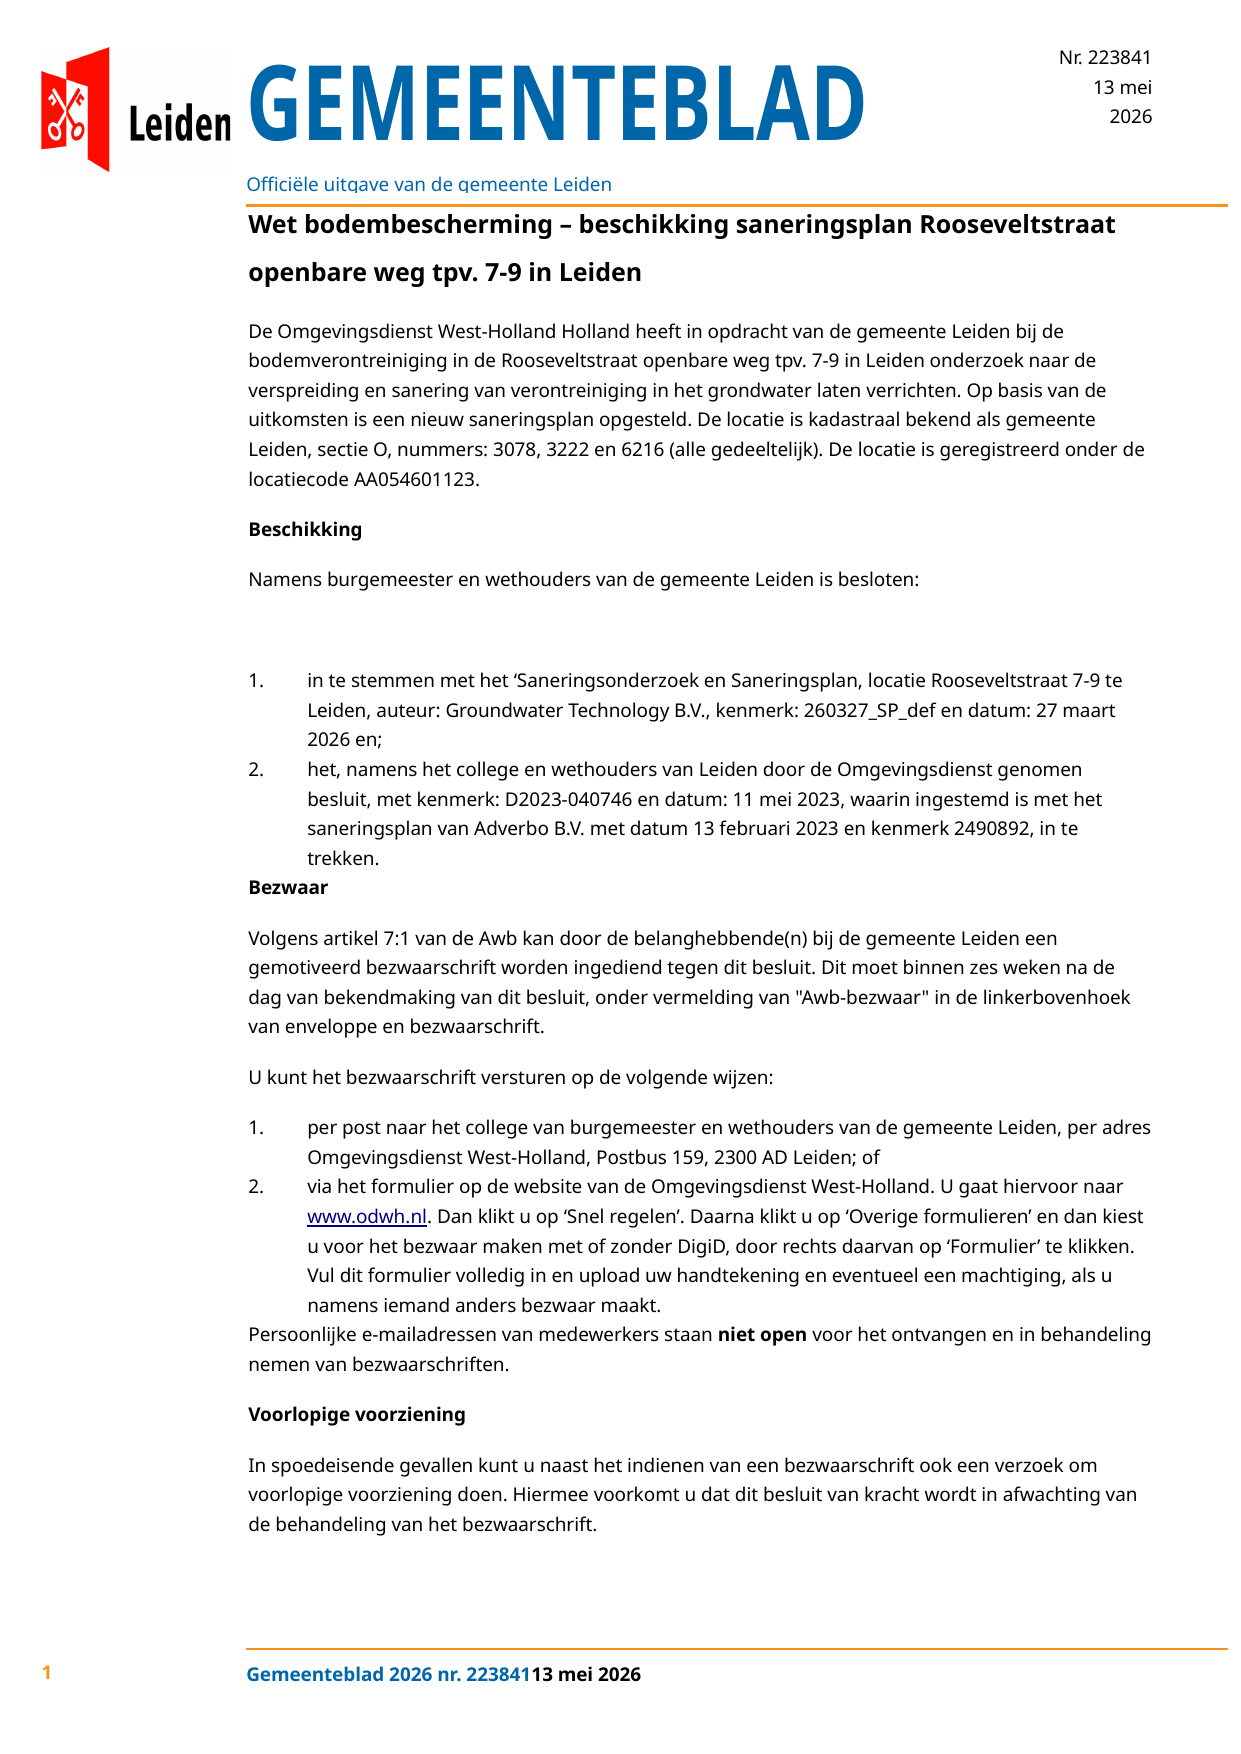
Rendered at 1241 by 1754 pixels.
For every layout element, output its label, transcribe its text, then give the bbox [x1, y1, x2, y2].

text De Omgevingsdienst West-Holland Holland heeft in opdracht van de gemeente Leiden bij de bodemverontreiniging in de Rooseveltstraat openbare weg tpv. 7-9 in Leiden onderzoek naar de verspreiding en sanering van verontreiniging in het grondwater laten verrichten. Op basis van de uitkomsten is een nieuw saneringsplan opgesteld. De locatie is kadastraal bekend als gemeente Leiden, sectie O, nummers: 3078, 3222 en 6216 (alle gedeeltelijk). De locatie is geregistreerd onder de locatiecode AA054601123. [248, 318, 1152, 492]
list per post naar het college van burgemeester en wethouders van de gemeente Leiden, per adres Omgevingsdienst West-Holland, Postbus 159, 2300 AD Leiden; of [248, 1114, 1152, 1170]
list in te stemmen met het ‘Saneringsonderzoek en Saneringsplan, locatie Rooseveltstraat 7-9 te Leiden, auteur: Groundwater Technology B.V., kenmerk: 260327_SP_def en datum: 27 maart 2026 en; [248, 667, 1152, 752]
text Wet bodembescherming – beschikking saneringsplan Rooseveltstraat openbare weg tpv. 7-9 in Leiden [248, 207, 1152, 288]
text Volgens artikel 7:1 van de Awb kan door de belanghebbende(n) bij de gemeente Leiden een gemotiveerd bezwaarschrift worden ingediend tegen dit besluit. Dit moet binnen zes weken na de dag van bekendmaking van dit besluit, onder vermelding van "Awb-bezwaar" in de linkerbovenhoek van enveloppe en bezwaarschrift. [248, 925, 1152, 1039]
picture [41, 47, 231, 172]
text Beschikking [248, 516, 1152, 542]
text U kunt het bezwaarschrift versturen op de volgende wijzen: [248, 1064, 1152, 1090]
text In spoedeisende gevallen kunt u naast het indienen van een bezwaarschrift ook een verzoek om voorlopige voorziening doen. Hiermee voorkomt u dat dit besluit van kracht wordt in afwachting van de behandeling van het bezwaarschrift. [248, 1452, 1152, 1537]
list het, namens het college en wethouders van Leiden door de Omgevingsdienst genomen besluit, met kenmerk: D2023-040746 en datum: 11 mei 2023, waarin ingestemd is met het saneringsplan van Adverbo B.V. met datum 13 februari 2023 en kenmerk 2490892, in te trekken. [248, 756, 1152, 871]
text Persoonlijke e-mailadressen van medewerkers staan niet open voor het ontvangen en in behandeling nemen van bezwaarschriften. [248, 1322, 1152, 1377]
text Bezwaar [248, 874, 1152, 900]
text Voorlopige voorziening [248, 1402, 1152, 1427]
list via het formulier op de website van de Omgevingsdienst West-Holland. U gaat hiervoor naar www.odwh.nl. Dan klikt u op ‘Snel regelen’. Daarna klikt u op ‘Overige formulieren’ en dan kiest u voor het bezwaar maken met of zonder DigiD, door rechts daarvan op ‘Formulier’ te klikken. Vul dit formulier volledig in en upload uw handtekening en eventueel een machtiging, als u namens iemand anders bezwaar maakt. [248, 1174, 1152, 1318]
text Namens burgemeester en wethouders van de gemeente Leiden is besloten: [248, 567, 1152, 592]
